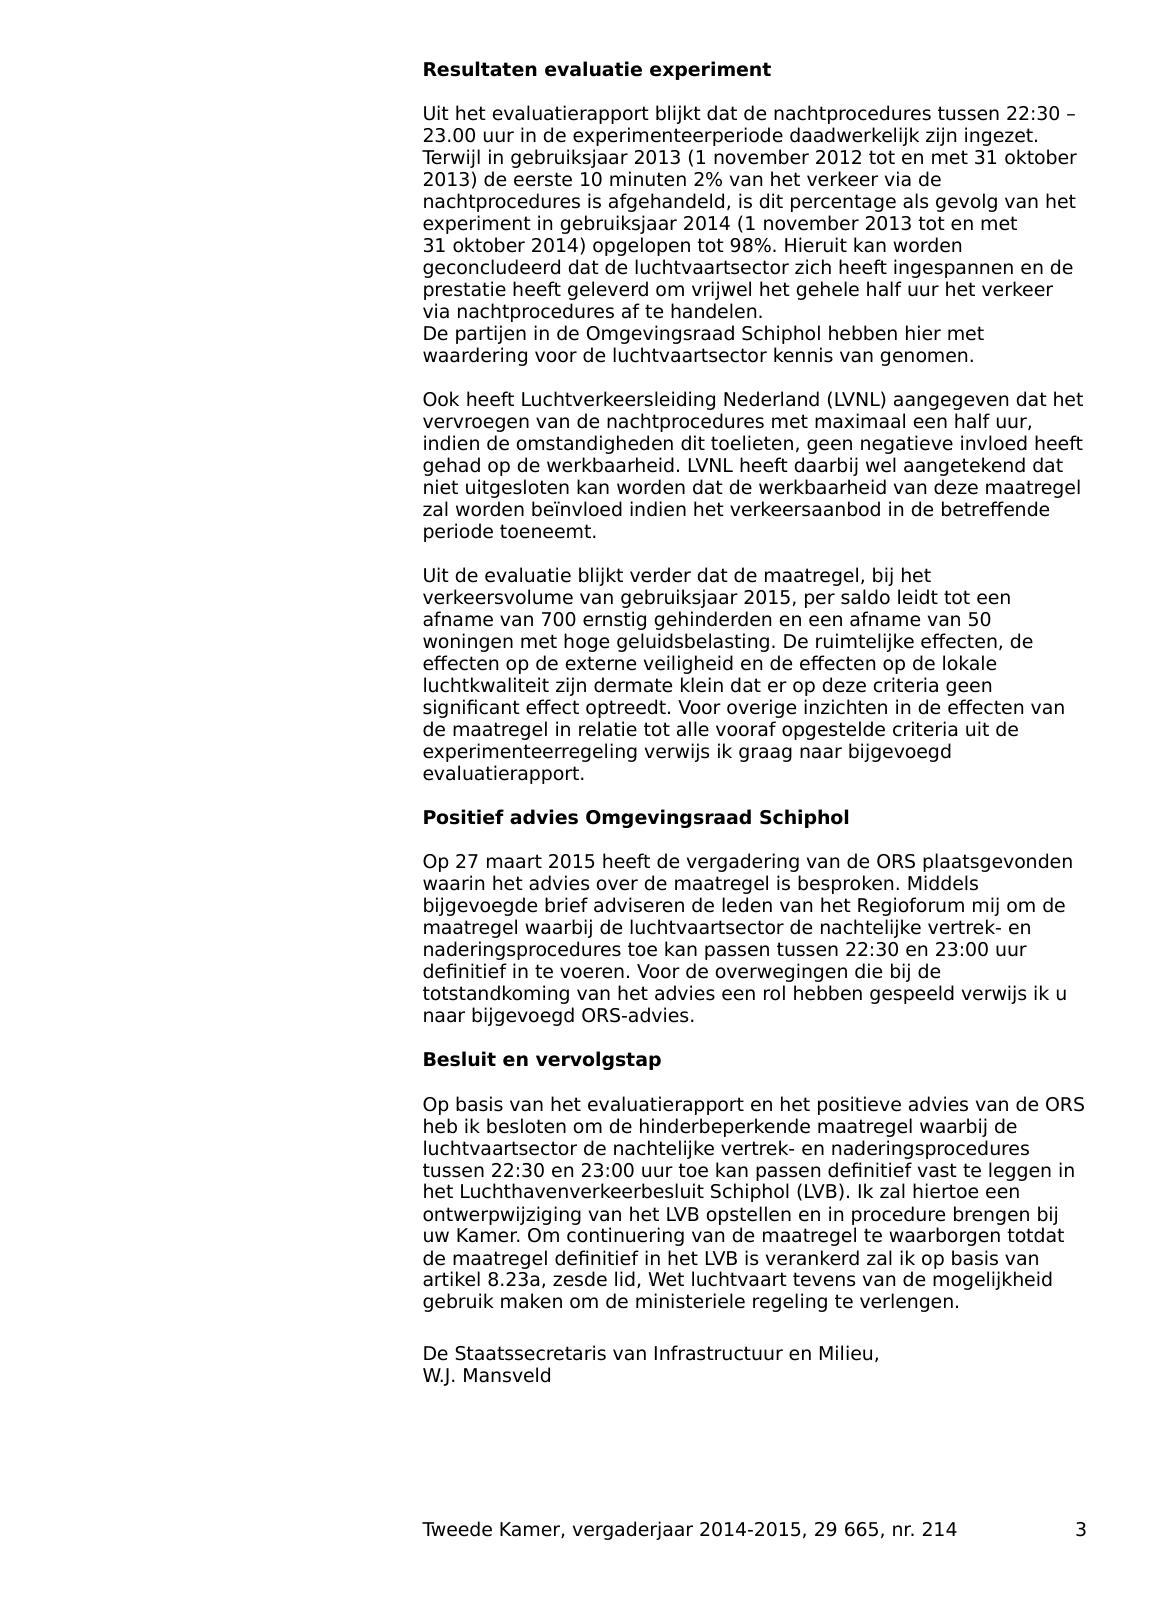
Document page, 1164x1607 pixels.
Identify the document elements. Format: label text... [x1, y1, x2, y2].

text Uit de evaluatie blijkt verder dat de maatregel, bij het verkeersvolume van gebruiksjaar 2015, per saldo leidt tot een afname van 700 ernstig gehinderden en een afname van 50 woningen met hoge geluidsbelasting. De ruimtelijke effecten, de effecten op de externe veiligheid en de effecten op de lokale luchtkwaliteit zijn dermate klein dat er op deze criteria geen significant effect optreedt. Voor overige inzichten in de effecten van de maatregel in relatie tot alle vooraf opgestelde criteria uit de experimenteerregeling verwijs ik graag naar bijgevoegd evaluatierapport. [422, 565, 1087, 785]
text Uit het evaluatierapport blijkt dat de nachtprocedures tussen 22:30 – 23.00 uur in de experimenteerperiode daadwerkelijk zijn ingezet. Terwijl in gebruiksjaar 2013 (1 november 2012 tot en met 31 oktober 2013) de eerste 10 minuten 2% van het verkeer via de nachtprocedures is afgehandeld, is dit percentage als gevolg van het experiment in gebruiksjaar 2014 (1 november 2013 tot en met 31 oktober 2014) opgelopen tot 98%. Hieruit kan worden geconcludeerd dat de luchtvaartsector zich heeft ingespannen en de prestatie heeft geleverd om vrijwel het gehele half uur het verkeer via nachtprocedures af te handelen. [422, 103, 1087, 323]
text Op basis van het evaluatierapport en het positieve advies van de ORS heb ik besloten om de hinderbeperkende maatregel waarbij de luchtvaartsector de nachtelijke vertrek- en naderingsprocedures tussen 22:30 en 23:00 uur toe kan passen definitief vast te leggen in het Luchthavenverkeerbesluit Schiphol (LVB). Ik zal hiertoe een ontwerpwijziging van het LVB opstellen en in procedure brengen bij uw Kamer. Om continuering van de maatregel te waarborgen totdat de maatregel definitief in het LVB is verankerd zal ik op basis van artikel 8.23a, zesde lid, Wet luchtvaart tevens van de mogelijkheid gebruik maken om de ministeriele regeling te verlengen. [422, 1093, 1087, 1313]
text Op 27 maart 2015 heeft de vergadering van de ORS plaatsgevonden waarin het advies over de maatregel is besproken. Middels bijgevoegde brief adviseren de leden van het Regioforum mij om de maatregel waarbij de luchtvaartsector de nachtelijke vertrek- en naderingsprocedures toe kan passen tussen 22:30 en 23:00 uur definitief in te voeren. Voor de overwegingen die bij de totstandkoming van het advies een rol hebben gespeeld verwijs ik u naar bijgevoegd ORS-advies. [422, 851, 1087, 1027]
subtitle Positief advies Omgevingsraad Schiphol [422, 807, 1087, 829]
subtitle Besluit en vervolgstap [422, 1049, 1087, 1071]
subtitle Resultaten evaluatie experiment [422, 59, 1087, 81]
text De Staatssecretaris van Infrastructuur en Milieu, W.J. Mansveld [422, 1343, 1087, 1387]
text Ook heeft Luchtverkeersleiding Nederland (LVNL) aangegeven dat het vervroegen van de nachtprocedures met maximaal een half uur, indien de omstandigheden dit toelieten, geen negatieve invloed heeft gehad op de werkbaarheid. LVNL heeft daarbij wel aangetekend dat niet uitgesloten kan worden dat de werkbaarheid van deze maatregel zal worden beïnvloed indien het verkeersaanbod in de betreffende periode toeneemt. [422, 389, 1087, 543]
text De partijen in de Omgevingsraad Schiphol hebben hier met waardering voor de luchtvaartsector kennis van genomen. [422, 323, 1087, 367]
